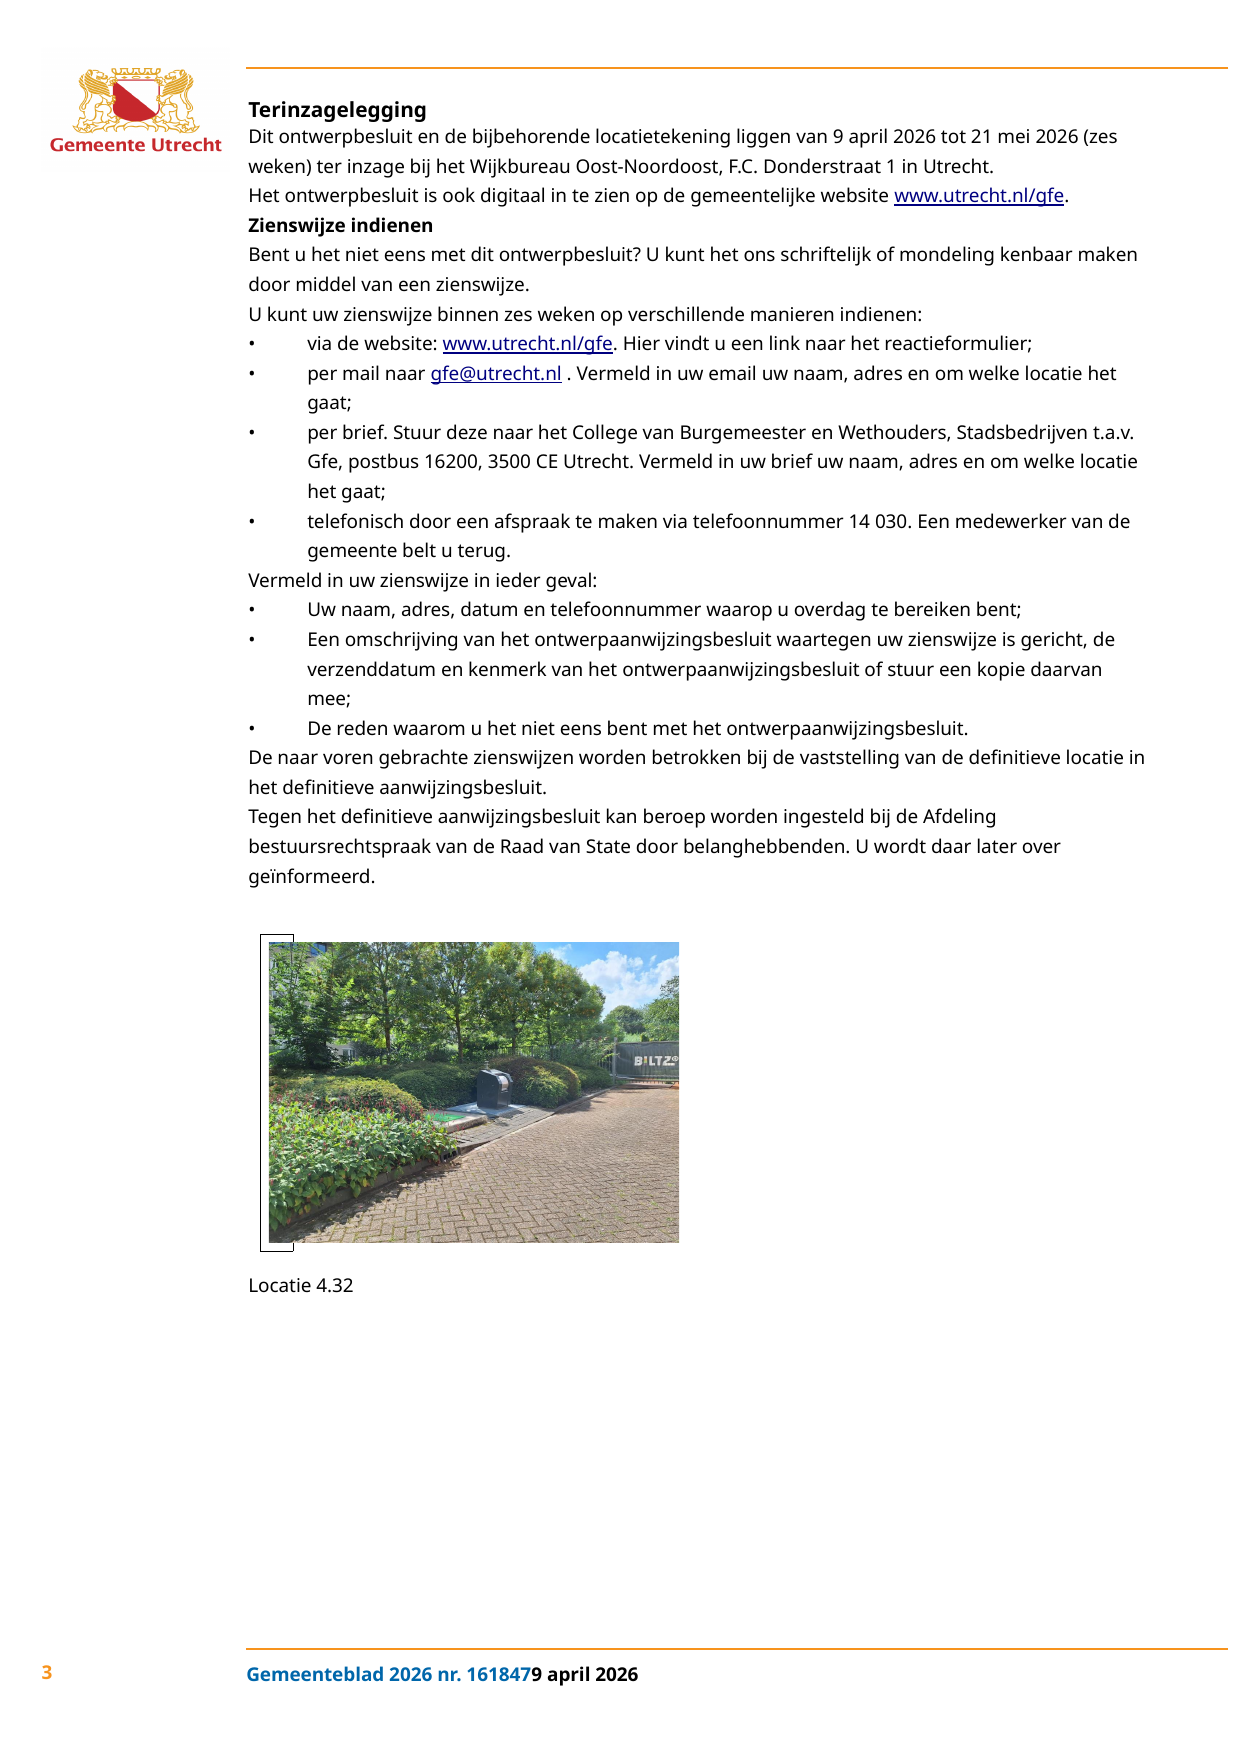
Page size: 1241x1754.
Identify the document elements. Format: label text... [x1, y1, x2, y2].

list per mail naar gfe@utrecht.nl . Vermeld in uw email uw naam, adres en om welke locatie het gaat; [248, 360, 1152, 415]
text Tegen het definitieve aanwijzingsbesluit kan beroep worden ingesteld bij de Afdeling bestuursrechtspraak van de Raad van State door belanghebbenden. U wordt daar later over geïnformeerd. [248, 804, 1152, 889]
list Een omschrijving van het ontwerpaanwijzingsbesluit waartegen uw zienswijze is gericht, de verzenddatum en kenmerk van het ontwerpaanwijzingsbesluit of stuur een kopie daarvan mee; [248, 626, 1152, 711]
text Het ontwerpbesluit is ook digitaal in te zien op de gemeentelijke website www.utrecht.nl/gfe. [248, 182, 1152, 208]
list Uw naam, adres, datum en telefoonnummer waarop u overdag te bereiken bent; [248, 597, 1152, 622]
text Terinzagelegging [248, 95, 1152, 123]
text De naar voren gebrachte zienswijzen worden betrokken bij de vaststelling van de definitieve locatie in het definitieve aanwijzingsbesluit. [248, 744, 1152, 800]
picture [268, 942, 680, 1243]
text Zienswijze indienen [248, 212, 1152, 238]
text Bent u het niet eens met dit ontwerpbesluit? U kunt het ons schriftelijk of mondeling kenbaar maken door middel van een zienswijze. [248, 242, 1152, 297]
list via de website: www.utrecht.nl/gfe. Hier vindt u een link naar het reactieformulier; [248, 330, 1152, 356]
list telefonisch door een afspraak te maken via telefoonnummer 14 030. Een medewerker van de gemeente belt u terug. [248, 508, 1152, 563]
text Locatie 4.32 [248, 1273, 1152, 1298]
text U kunt uw zienswijze binnen zes weken op verschillende manieren indienen: [248, 301, 1152, 327]
picture [41, 47, 231, 172]
list De reden waarom u het niet eens bent met het ontwerpaanwijzingsbesluit. [248, 715, 1152, 741]
text Vermeld in uw zienswijze in ieder geval: [248, 567, 1152, 593]
text Dit ontwerpbesluit en de bijbehorende locatietekening liggen van 9 april 2026 tot 21 mei 2026 (zes weken) ter inzage bij het Wijkbureau Oost-Noordoost, F.C. Donderstraat 1 in Utrecht. [248, 123, 1152, 179]
list per brief. Stuur deze naar het College van Burgemeester en Wethouders, Stadsbedrijven t.a.v. Gfe, postbus 16200, 3500 CE Utrecht. Vermeld in uw brief uw naam, adres en om welke locatie het gaat; [248, 419, 1152, 504]
